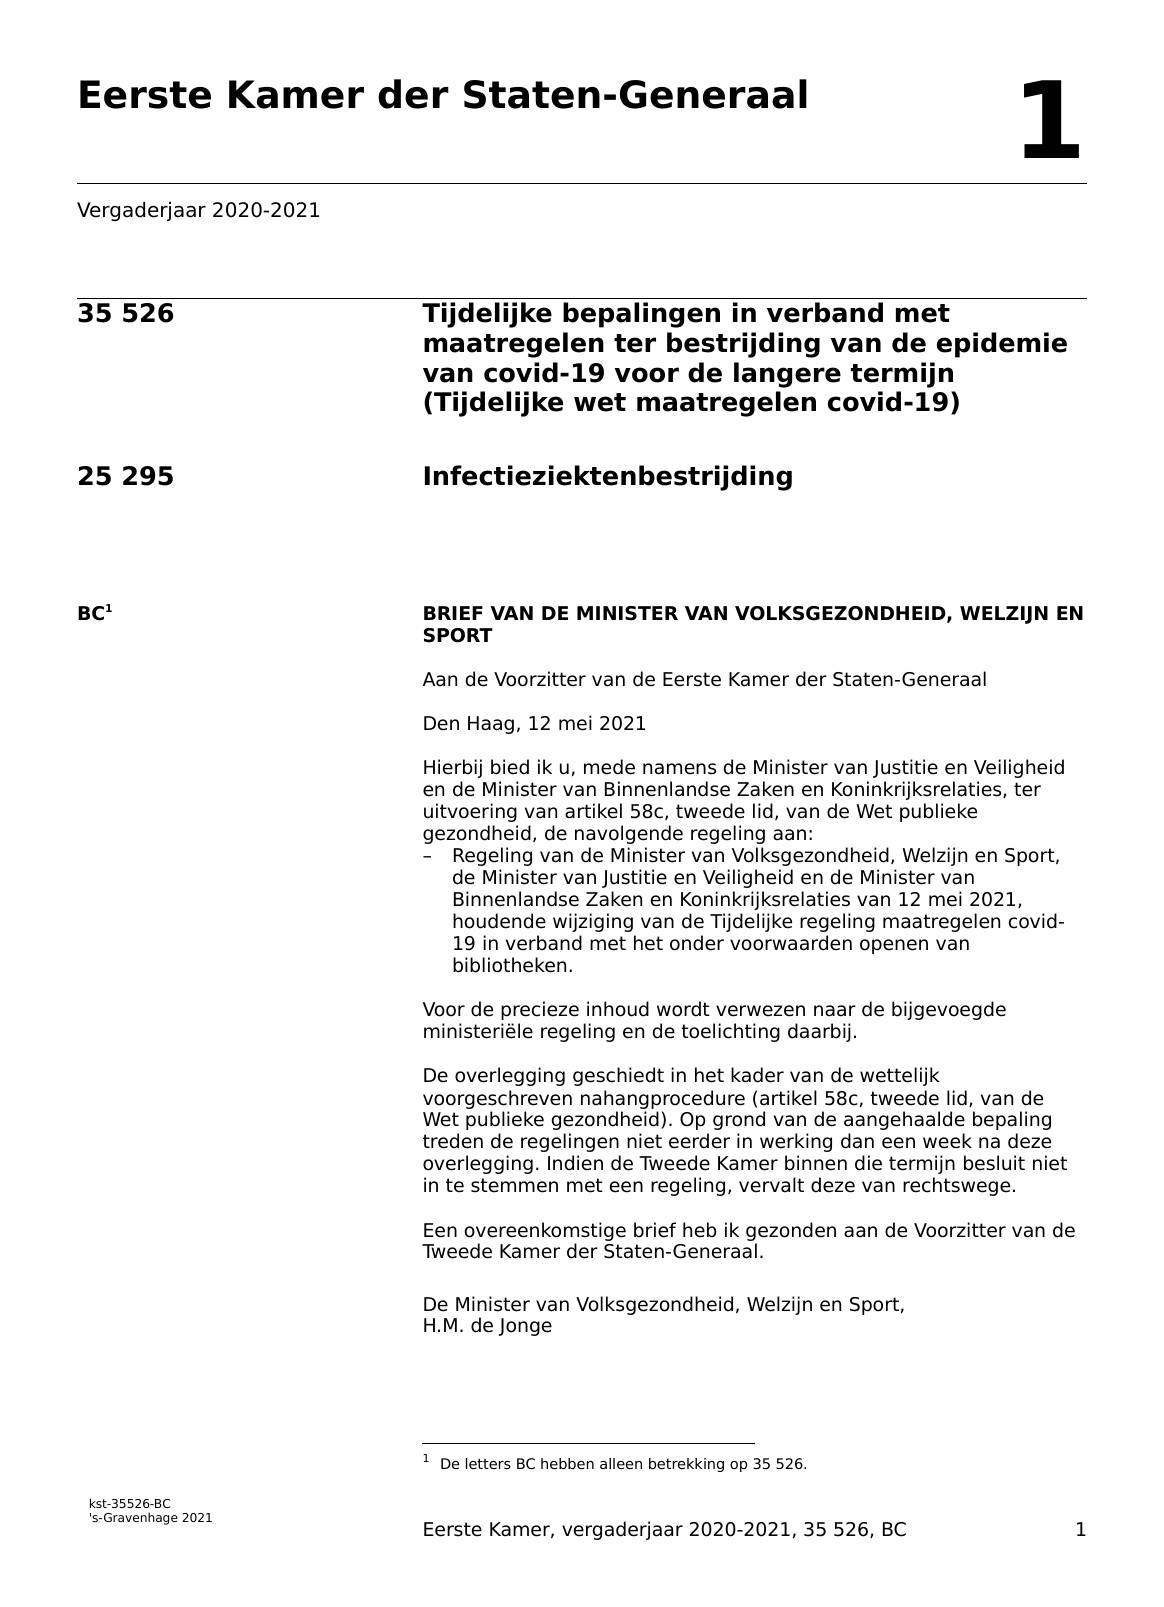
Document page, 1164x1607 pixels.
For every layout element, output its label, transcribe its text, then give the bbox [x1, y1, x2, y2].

text De overlegging geschiedt in het kader van de wettelijk voorgeschreven nahangprocedure (artikel 58c, tweede lid, van de Wet publieke gezondheid). Op grond van de aangehaalde bepaling treden de regelingen niet eerder in werking dan een week na deze overlegging. Indien de Tweede Kamer binnen die termijn besluit niet in te stemmen met een regeling, vervalt deze van rechtswege. [422, 1065, 1087, 1197]
text kst-35526-BC [88, 1497, 323, 1511]
text De Minister van Volksgezondheid, Welzijn en Sport, H.M. de Jonge [422, 1293, 1087, 1337]
table_cell Vergaderjaar 2020-2021 [77, 184, 1087, 298]
subtitle 35 526 Tijdelijke bepalingen in verband met maatregelen ter bestrijding van de epidemie van covid-19 voor de langere termijn (Tijdelijke wet maatregelen covid-19) [77, 299, 1087, 418]
subtitle 25 295 Infectieziektenbestrijding [77, 462, 1087, 492]
text Aan de Voorzitter van de Eerste Kamer der Staten-Generaal [422, 669, 1087, 691]
table_header 1 [886, 59, 1087, 183]
text – Regeling van de Minister van Volksgezondheid, Welzijn en Sport, de Minister van Justitie en Veiligheid en de Minister van Binnenlandse Zaken en Koninkrijksrelaties van 12 mei 2021, houdende wijziging van de Tijdelijke regeling maatregelen covid-19 in verband met het onder voorwaarden openen van bibliotheken. [422, 845, 1087, 977]
text 's-Gravenhage 2021 [88, 1511, 323, 1525]
table_header Eerste Kamer der Staten-Generaal [77, 59, 886, 183]
text Den Haag, 12 mei 2021 [422, 713, 1087, 735]
text Voor de precieze inhoud wordt verwezen naar de bijgevoegde ministeriële regeling en de toelichting daarbij. [422, 999, 1087, 1043]
text Hierbij bied ik u, mede namens de Minister van Justitie en Veiligheid en de Minister van Binnenlandse Zaken en Koninkrijksrelaties, ter uitvoering van artikel 58c, tweede lid, van de Wet publieke gezondheid, de navolgende regeling aan: [422, 757, 1087, 845]
text Een overeenkomstige brief heb ik gezonden aan de Voorzitter van de Tweede Kamer der Staten-Generaal. [422, 1219, 1087, 1263]
text De letters BC hebben alleen betrekking op 35 526. [422, 1452, 1087, 1474]
subtitle BC BRIEF VAN DE MINISTER VAN VOLKSGEZONDHEID, WELZIJN EN SPORT [77, 603, 1087, 647]
